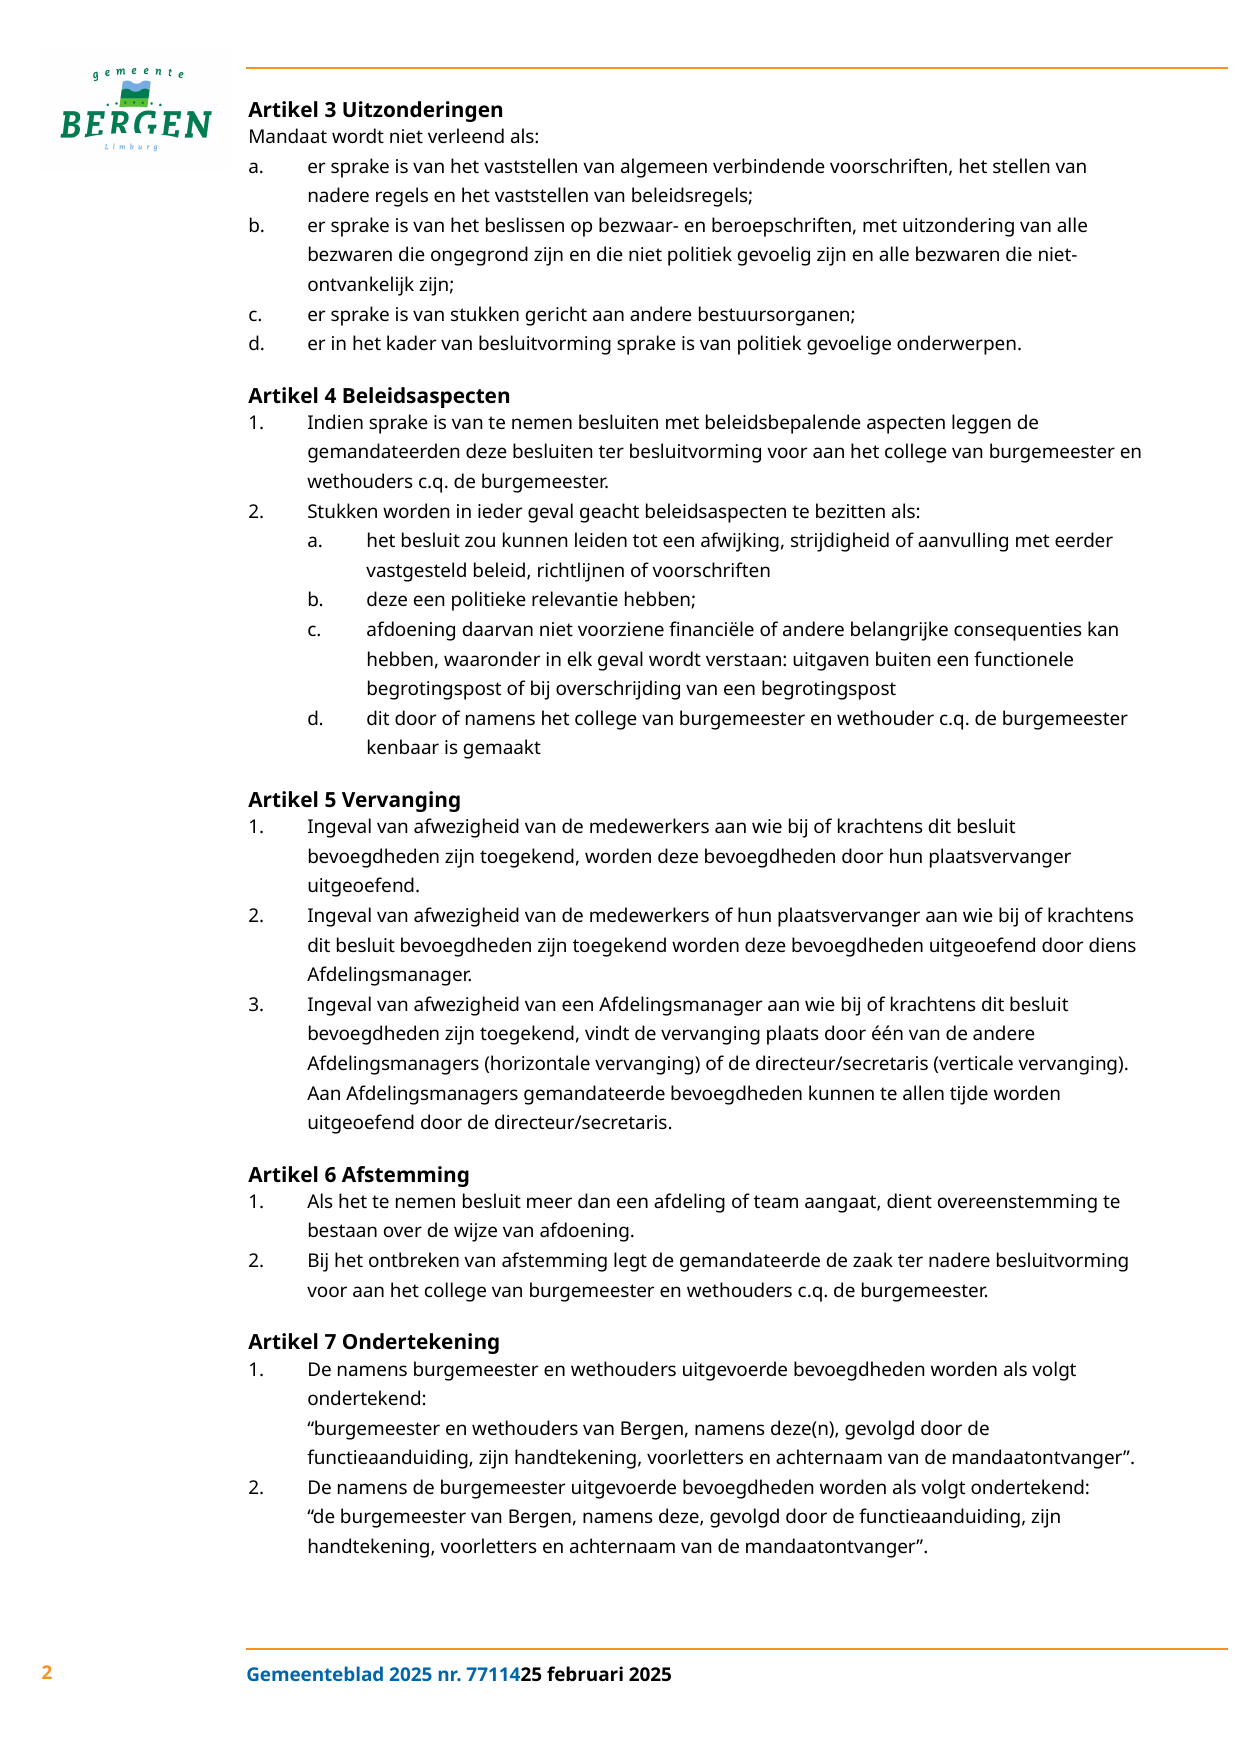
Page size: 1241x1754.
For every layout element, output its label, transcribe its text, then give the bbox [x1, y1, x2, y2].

list er sprake is van het vaststellen van algemeen verbindende voorschriften, het stellen van nadere regels en het vaststellen van beleidsregels; [248, 153, 1152, 208]
text Artikel 6 Afstemming [248, 1160, 1152, 1188]
text Artikel 3 Uitzonderingen [248, 95, 1152, 123]
list Ingeval van afwezigheid van de medewerkers of hun plaatsvervanger aan wie bij of krachtens dit besluit bevoegdheden zijn toegekend worden deze bevoegdheden uitgeoefend door diens Afdelingsmanager. [248, 902, 1152, 987]
list er sprake is van stukken gericht aan andere bestuursorganen; [248, 301, 1152, 326]
list Indien sprake is van te nemen besluiten met beleidsbepalende aspecten leggen de gemandateerden deze besluiten ter besluitvorming voor aan het college van burgemeester en wethouders c.q. de burgemeester. [248, 409, 1152, 494]
list Stukken worden in ieder geval geacht beleidsaspecten te bezitten als: [248, 498, 1152, 524]
text Artikel 4 Beleidsaspecten [248, 381, 1152, 409]
list De namens de burgemeester uitgevoerde bevoegdheden worden als volgt ondertekend: [248, 1474, 1152, 1500]
list Als het te nemen besluit meer dan een afdeling of team aangaat, dient overeenstemming te bestaan over de wijze van afdoening. [248, 1188, 1152, 1243]
list Bij het ontbreken van afstemming legt de gemandateerde de zaak ter nadere besluitvorming voor aan het college van burgemeester en wethouders c.q. de burgemeester. [248, 1247, 1152, 1303]
text Mandaat wordt niet verleend als: [248, 123, 1152, 149]
list Ingeval van afwezigheid van de medewerkers aan wie bij of krachtens dit besluit bevoegdheden zijn toegekend, worden deze bevoegdheden door hun plaatsvervanger uitgeoefend. [248, 813, 1152, 898]
list Ingeval van afwezigheid van een Afdelingsmanager aan wie bij of krachtens dit besluit bevoegdheden zijn toegekend, vindt de vervanging plaats door één van de andere Afdelingsmanagers (horizontale vervanging) of de directeur/secretaris (verticale vervanging). Aan Afdelingsmanagers gemandateerde bevoegdheden kunnen te allen tijde worden uitgeoefend door de directeur/secretaris. [248, 991, 1152, 1135]
text Artikel 7 Ondertekening [248, 1327, 1152, 1356]
picture [41, 47, 231, 172]
text Artikel 5 Vervanging [248, 785, 1152, 813]
list er sprake is van het beslissen op bezwaar- en beroepschriften, met uitzondering van alle bezwaren die ongegrond zijn en die niet politiek gevoelig zijn en alle bezwaren die niet-ontvankelijk zijn; [248, 212, 1152, 297]
list dit door of namens het college van burgemeester en wethouder c.q. de burgemeester kenbaar is gemaakt [307, 705, 1152, 760]
list “burgemeester en wethouders van Bergen, namens deze(n), gevolgd door de functieaanduiding, zijn handtekening, voorletters en achternaam van de mandaatontvanger”. [248, 1415, 1152, 1470]
list het besluit zou kunnen leiden tot een afwijking, strijdigheid of aanvulling met eerder vastgesteld beleid, richtlijnen of voorschriften [307, 527, 1152, 583]
list De namens burgemeester en wethouders uitgevoerde bevoegdheden worden als volgt ondertekend: [248, 1356, 1152, 1411]
list er in het kader van besluitvorming sprake is van politiek gevoelige onderwerpen. [248, 330, 1152, 356]
list afdoening daarvan niet voorziene financiële of andere belangrijke consequenties kan hebben, waaronder in elk geval wordt verstaan: uitgaven buiten een functionele begrotingspost of bij overschrijding van een begrotingspost [307, 616, 1152, 701]
list “de burgemeester van Bergen, namens deze, gevolgd door de functieaanduiding, zijn handtekening, voorletters en achternaam van de mandaatontvanger”. [248, 1504, 1152, 1559]
list deze een politieke relevantie hebben; [307, 587, 1152, 612]
